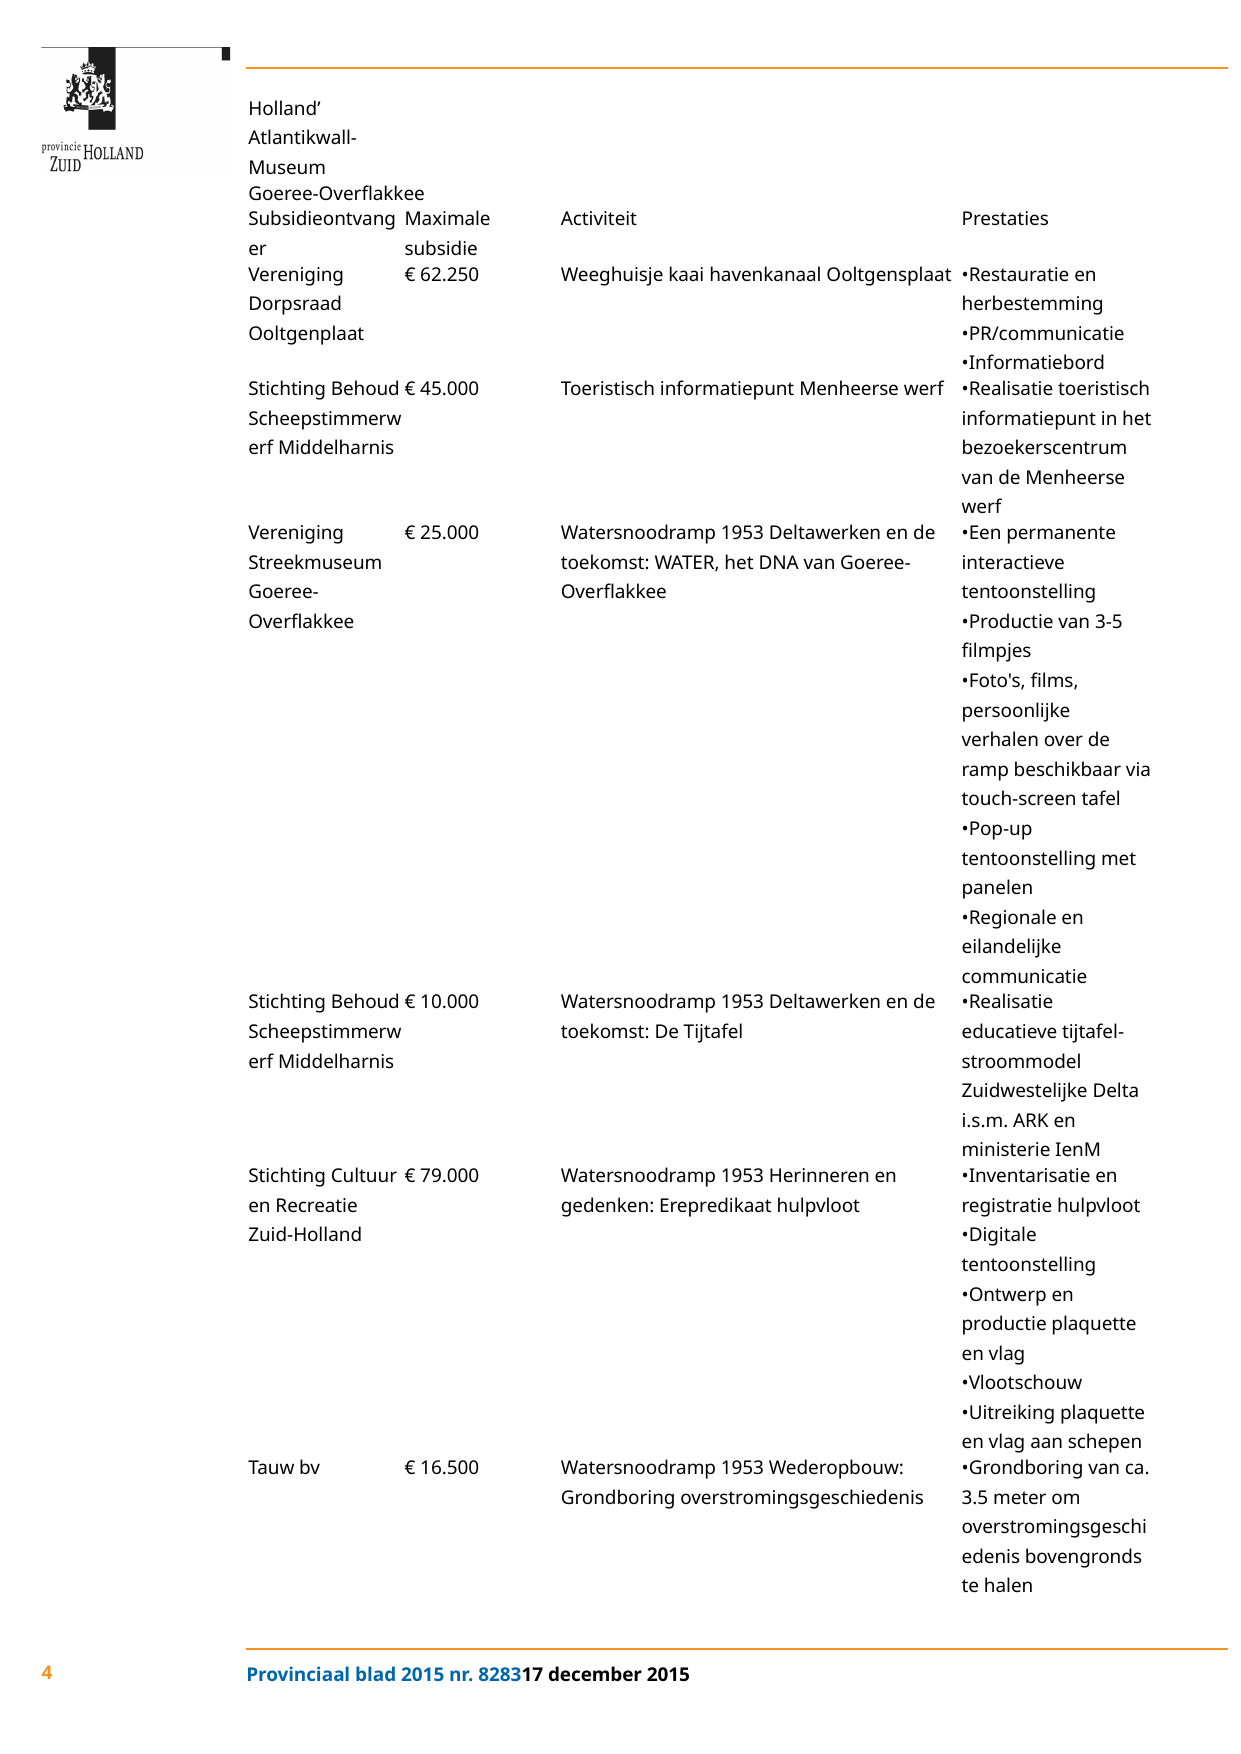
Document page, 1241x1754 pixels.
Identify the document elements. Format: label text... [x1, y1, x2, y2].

table_cell € 79.000 [404, 1163, 561, 1454]
table_cell Stichting Behoud Scheepstimmerwerf Middelharnis [248, 989, 404, 1162]
table_cell Watersnoodramp 1953 Deltawerken en de toekomst: De Tijtafel [561, 989, 961, 1162]
table_cell •Realisatie toeristisch informatiepunt in het bezoekerscentrum van de Menheerse werf [961, 375, 1152, 519]
table_cell Toeristisch informatiepunt Menheerse werf [561, 375, 961, 519]
table_cell Stichting Behoud Scheepstimmerwerf Middelharnis [248, 375, 404, 519]
table_cell [561, 95, 805, 180]
table_cell € 16.500 [404, 1454, 561, 1598]
table_cell •Grondboring van ca. 3.5 meter om overstromingsgeschiedenis bovengronds te halen [961, 1454, 1152, 1598]
table_cell Vereniging Dorpsraad Ooltgenplaat [248, 261, 404, 375]
table_cell Activiteit [561, 205, 961, 261]
table_cell Watersnoodramp 1953 Deltawerken en de toekomst: WATER, het DNA van Goeree-Overflakkee [561, 519, 961, 989]
table_cell [404, 95, 561, 180]
table_cell •Inventarisatie en registratie hulpvloot •Digitale tentoonstelling •Ontwerp en productie plaquette en vlag •Vlootschouw •Uitreiking plaquette en vlag aan schepen [961, 1163, 1152, 1454]
table_cell •Een permanente interactieve tentoonstelling •Productie van 3-5 filmpjes •Foto's, films, persoonlijke verhalen over de ramp beschikbaar via touch-screen tafel •Pop-up tentoonstelling met panelen •Regionale en eilandelijke communicatie [961, 519, 1152, 989]
table_cell Tauw bv [248, 1454, 404, 1598]
table_cell [805, 95, 1152, 180]
table_cell € 10.000 [404, 989, 561, 1162]
picture [41, 47, 231, 172]
table_cell Prestaties [961, 205, 1152, 261]
table_cell € 25.000 [404, 519, 561, 989]
table_cell Watersnoodramp 1953 Wederopbouw: Grondboring overstromingsgeschiedenis [561, 1454, 961, 1598]
table_cell Watersnoodramp 1953 Herinneren en gedenken: Erepredikaat hulpvloot [561, 1163, 961, 1454]
table_cell € 45.000 [404, 375, 561, 519]
table_cell € 62.250 [404, 261, 561, 375]
table_cell Weeghuisje kaai havenkanaal Ooltgensplaat [561, 261, 961, 375]
table_cell Vereniging Streekmuseum Goeree-Overflakkee [248, 519, 404, 989]
table_cell Holland’ Atlantikwall-Museum [248, 95, 404, 180]
table_cell Subsidieontvanger [248, 205, 404, 261]
table_cell Stichting Cultuur en Recreatie Zuid-Holland [248, 1163, 404, 1454]
table_cell Goeree-Overflakkee [248, 180, 1152, 205]
table_cell •Realisatie educatieve tijtafel- stroommodel Zuidwestelijke Delta i.s.m. ARK en ministerie IenM [961, 989, 1152, 1162]
table_cell Maximale subsidie [404, 205, 561, 261]
table_cell •Restauratie en herbestemming •PR/communicatie •Informatiebord [961, 261, 1152, 375]
